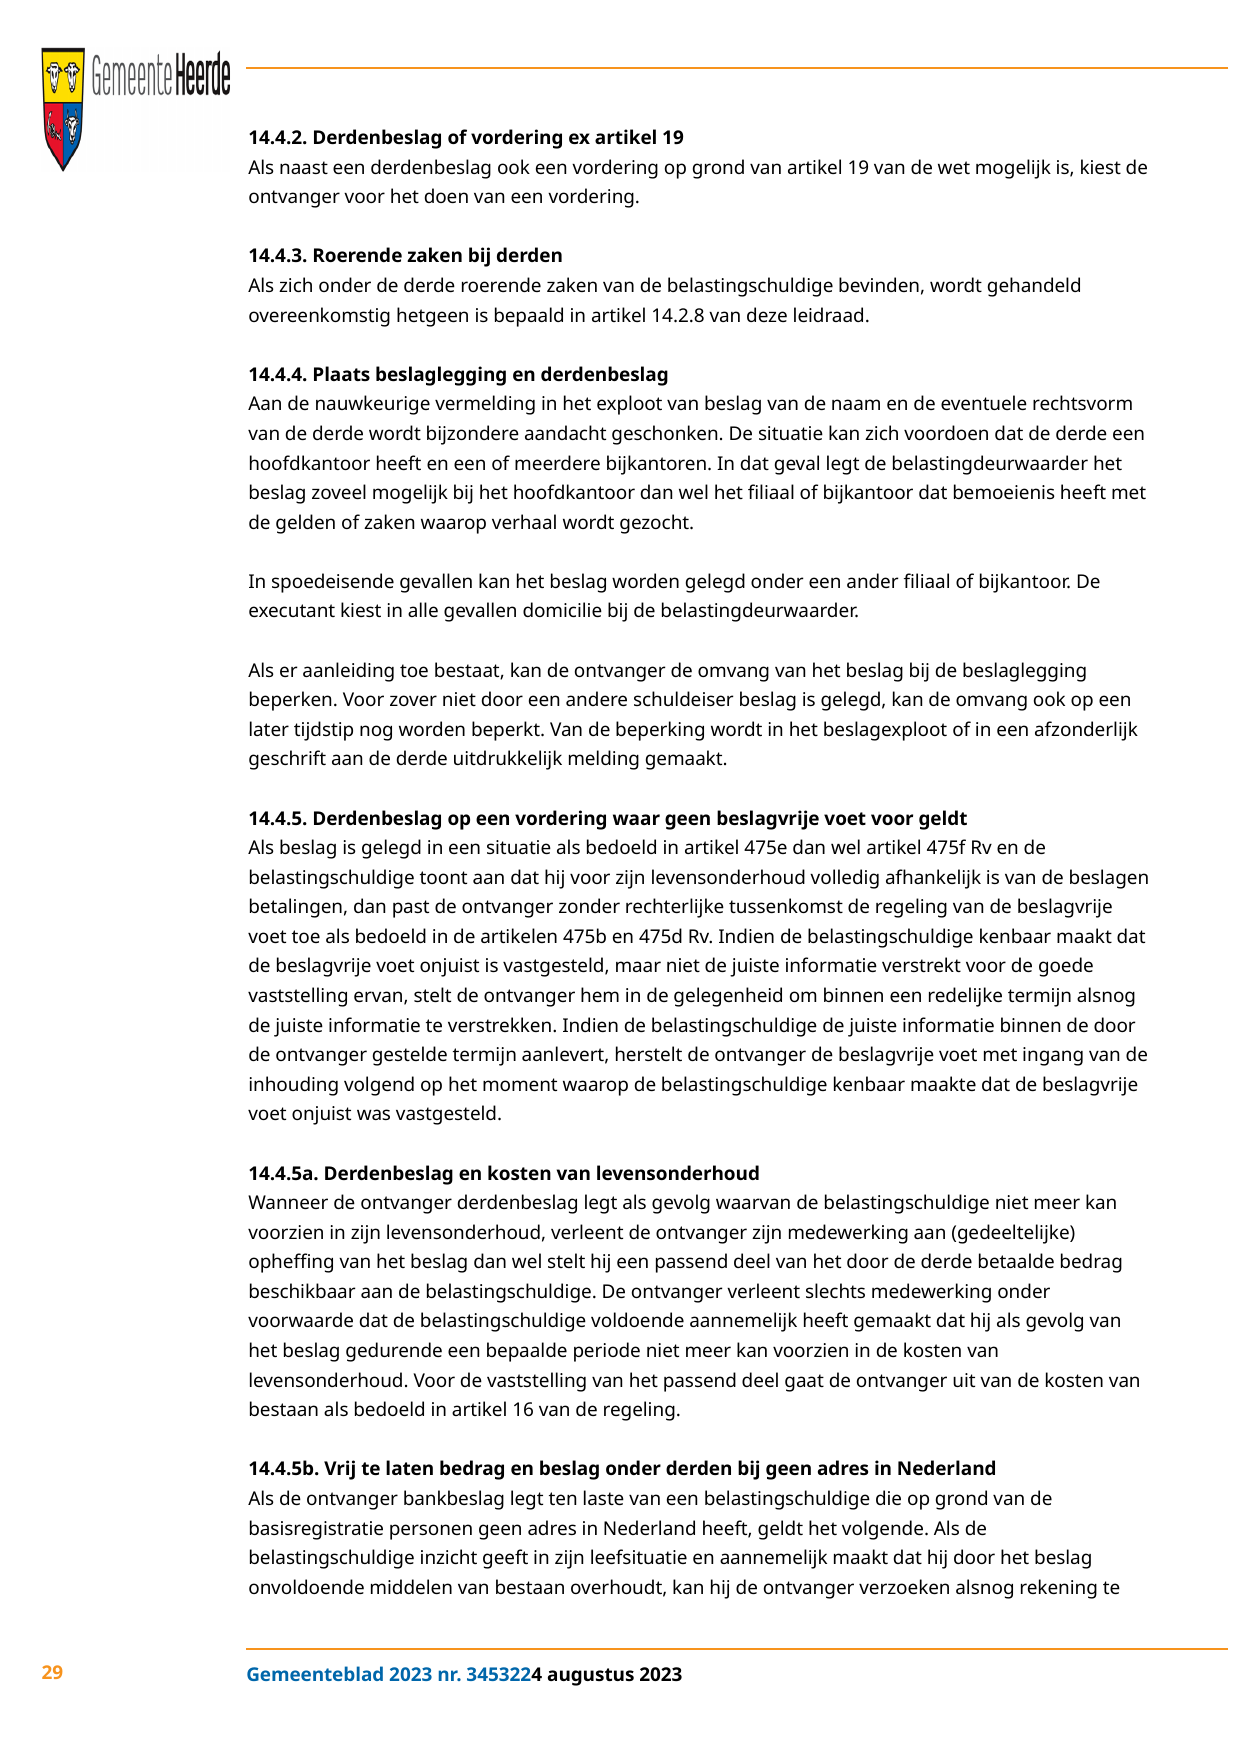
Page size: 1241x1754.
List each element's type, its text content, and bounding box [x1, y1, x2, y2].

text Als beslag is gelegd in een situatie als bedoeld in artikel 475e dan wel artikel 475f Rv en de belastingschuldige toont aan dat hij voor zijn levensonderhoud volledig afhankelijk is van de beslagen betalingen, dan past de ontvanger zonder rechterlijke tussenkomst de regeling van de beslagvrije voet toe als bedoeld in de artikelen 475b en 475d Rv. Indien de belastingschuldige kenbaar maakt dat de beslagvrije voet onjuist is vastgesteld, maar niet de juiste informatie verstrekt voor de goede vaststelling ervan, stelt de ontvanger hem in de gelegenheid om binnen een redelijke termijn alsnog de juiste informatie te verstrekken. Indien de belastingschuldige de juiste informatie binnen de door de ontvanger gestelde termijn aanlevert, herstelt de ontvanger de beslagvrije voet met ingang van de inhouding volgend op het moment waarop de belastingschuldige kenbaar maakte dat de beslagvrije voet onjuist was vastgesteld. [248, 834, 1152, 1126]
text Aan de nauwkeurige vermelding in het exploot van beslag van de naam en de eventuele rechtsvorm van de derde wordt bijzondere aandacht geschonken. De situatie kan zich voordoen dat de derde een hoofdkantoor heeft en een of meerdere bijkantoren. In dat geval legt de belastingdeurwaarder het beslag zoveel mogelijk bij het hoofdkantoor dan wel het filiaal of bijkantoor dat bemoeienis heeft met de gelden of zaken waarop verhaal wordt gezocht. [248, 391, 1152, 535]
text Als de ontvanger bankbeslag legt ten laste van een belastingschuldige die op grond van de basisregistratie personen geen adres in Nederland heeft, geldt het volgende. Als de belastingschuldige inzicht geeft in zijn leefsituatie en aannemelijk maakt dat hij door het beslag onvoldoende middelen van bestaan overhoudt, kan hij de ontvanger verzoeken alsnog rekening te [248, 1485, 1152, 1600]
text 14.4.5. Derdenbeslag op een vordering waar geen beslagvrije voet voor geldt [248, 805, 1152, 831]
text Als zich onder de derde roerende zaken van de belastingschuldige bevinden, wordt gehandeld overeenkomstig hetgeen is bepaald in artikel 14.2.8 van deze leidraad. [248, 272, 1152, 328]
text 14.4.4. Plaats beslaglegging en derdenbeslag [248, 361, 1152, 387]
text 14.4.3. Roerende zaken bij derden [248, 243, 1152, 268]
text In spoedeisende gevallen kan het beslag worden gelegd onder een ander filiaal of bijkantoor. De executant kiest in alle gevallen domicilie bij de belastingdeurwaarder. [248, 568, 1152, 623]
text 14.4.2. Derdenbeslag of vordering ex artikel 19 [248, 124, 1152, 150]
picture [41, 47, 231, 172]
text 14.4.5a. Derdenbeslag en kosten van levensonderhoud [248, 1160, 1152, 1186]
text Als naast een derdenbeslag ook een vordering op grond van artikel 19 van de wet mogelijk is, kiest de ontvanger voor het doen van een vordering. [248, 154, 1152, 209]
text Wanneer de ontvanger derdenbeslag legt als gevolg waarvan de belastingschuldige niet meer kan voorzien in zijn levensonderhoud, verleent de ontvanger zijn medewerking aan (gedeeltelijke) opheffing van het beslag dan wel stelt hij een passend deel van het door de derde betaalde bedrag beschikbaar aan de belastingschuldige. De ontvanger verleent slechts medewerking onder voorwaarde dat de belastingschuldige voldoende aannemelijk heeft gemaakt dat hij als gevolg van het beslag gedurende een bepaalde periode niet meer kan voorzien in de kosten van levensonderhoud. Voor de vaststelling van het passend deel gaat de ontvanger uit van de kosten van bestaan als bedoeld in artikel 16 van de regeling. [248, 1189, 1152, 1422]
text 14.4.5b. Vrij te laten bedrag en beslag onder derden bij geen adres in Nederland [248, 1456, 1152, 1481]
text Als er aanleiding toe bestaat, kan de ontvanger de omvang van het beslag bij de beslaglegging beperken. Voor zover niet door een andere schuldeiser beslag is gelegd, kan de omvang ook op een later tijdstip nog worden beperkt. Van de beperking wordt in het beslagexploot of in een afzonderlijk geschrift aan de derde uitdrukkelijk melding gemaakt. [248, 657, 1152, 771]
